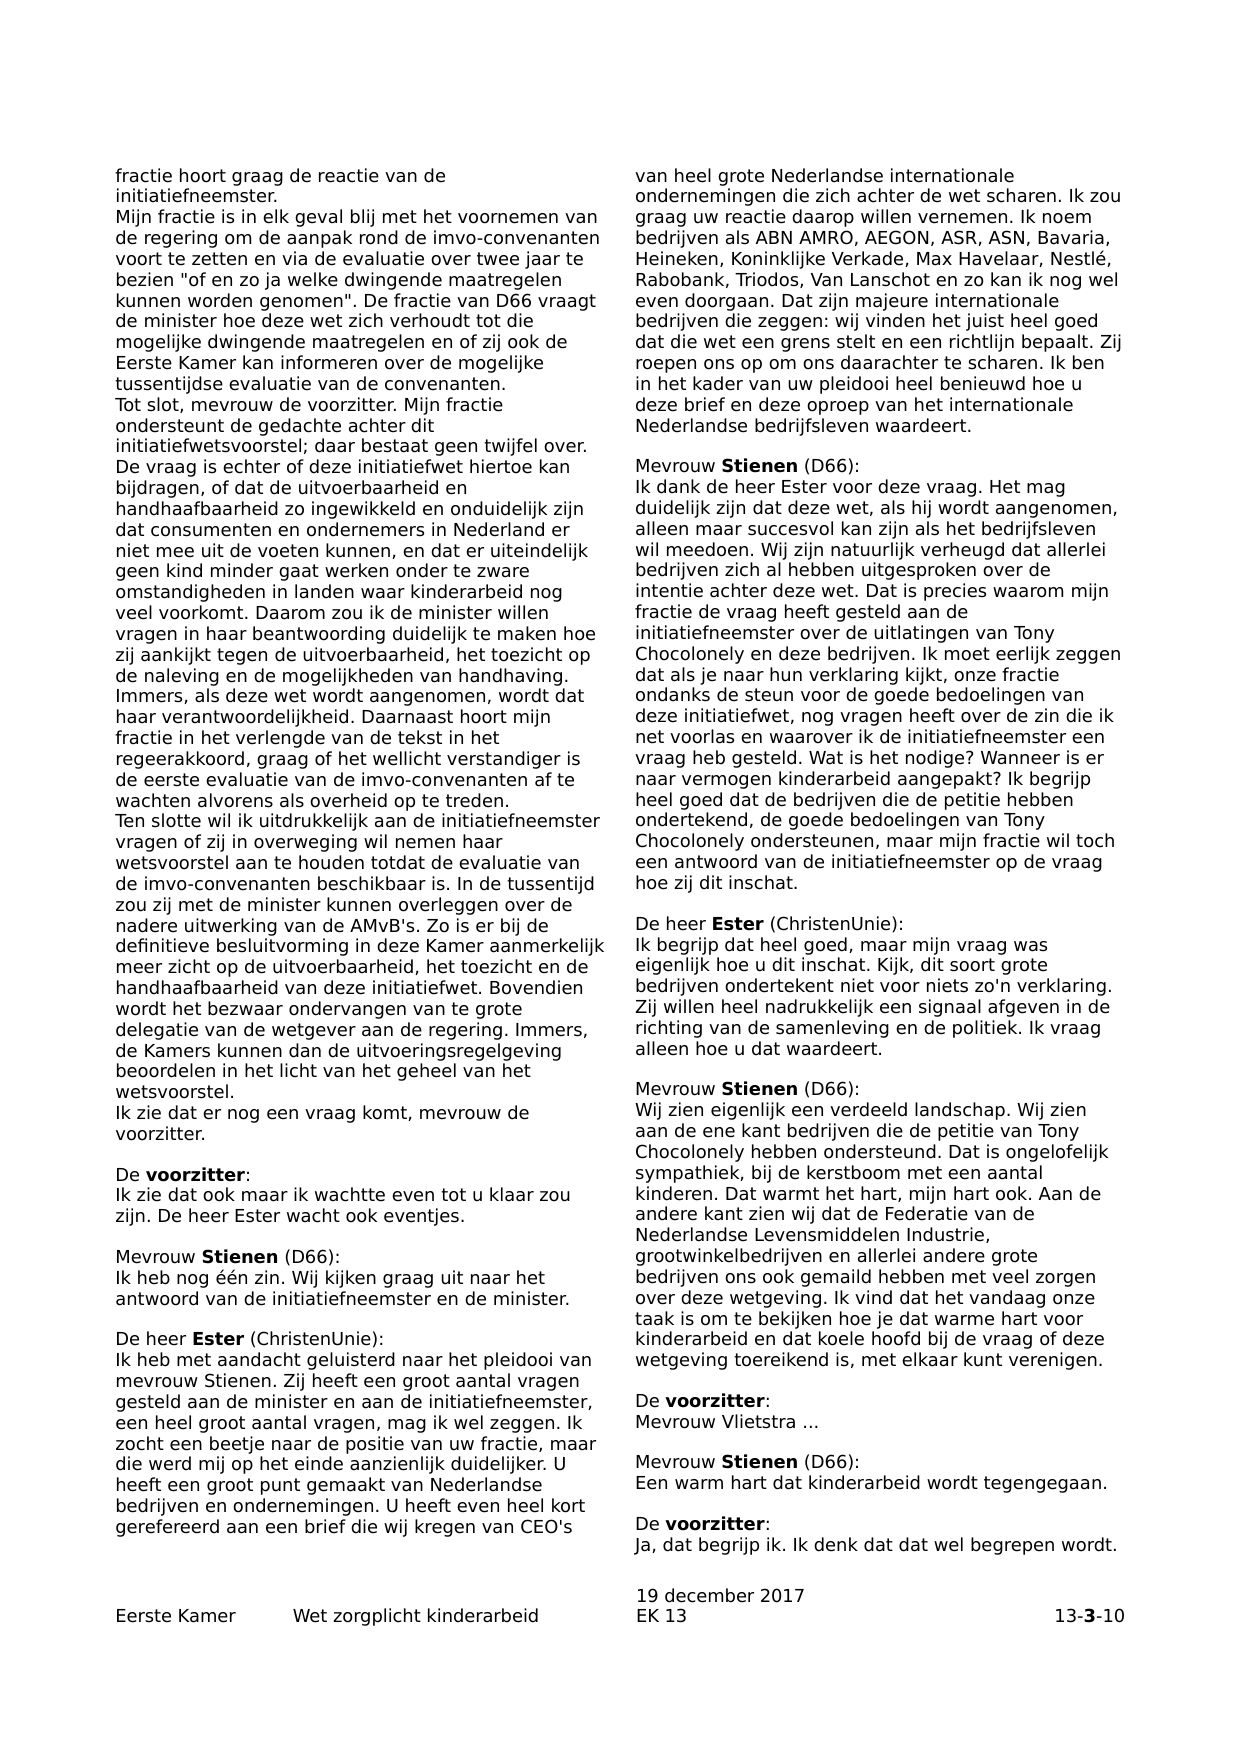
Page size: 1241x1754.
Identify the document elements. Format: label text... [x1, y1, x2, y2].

text Wij zien eigenlijk een verdeeld landschap. Wij zien aan de ene kant bedrijven die de petitie van Tony Chocolonely hebben ondersteund. Dat is ongelofelijk sympathiek, bij de kerstboom met een aantal kinderen. Dat warmt het hart, mijn hart ook. Aan de andere kant zien wij dat de Federatie van de Nederlandse Levensmiddelen Industrie, grootwinkelbedrijven en allerlei andere grote bedrijven ons ook gemaild hebben met veel zorgen over deze wetgeving. Ik vind dat het vandaag onze taak is om te bekijken hoe je dat warme hart voor kinderarbeid en dat koele hoofd bij de vraag of deze wetgeving toereikend is, met elkaar kunt verenigen. [635, 1100, 1125, 1371]
text Ik begrijp dat heel goed, maar mijn vraag was eigenlijk hoe u dit inschat. Kijk, dit soort grote bedrijven ondertekent niet voor niets zo'n verklaring. Zij willen heel nadrukkelijk een signaal afgeven in de richting van de samenleving en de politiek. Ik vraag alleen hoe u dat waardeert. [635, 934, 1125, 1059]
text Ja, dat begrijp ik. Ik denk dat dat wel begrepen wordt. [635, 1535, 1125, 1556]
text Ik zie dat ook maar ik wachtte even tot u klaar zou zijn. De heer Ester wacht ook eventjes. [115, 1185, 605, 1227]
text Mevrouw Stienen (D66): [635, 1079, 1125, 1100]
text van heel grote Nederlandse internationale ondernemingen die zich achter de wet scharen. Ik zou graag uw reactie daarop willen vernemen. Ik noem bedrijven als ABN AMRO, AEGON, ASR, ASN, Bavaria, Heineken, Koninklijke Verkade, Max Havelaar, Nestlé, Rabobank, Triodos, Van Lanschot en zo kan ik nog wel even doorgaan. Dat zijn majeure internationale bedrijven die zeggen: wij vinden het juist heel goed dat die wet een grens stelt en een richtlijn bepaalt. Zij roepen ons op om ons daarachter te scharen. Ik ben in het kader van uw pleidooi heel benieuwd hoe u deze brief en deze oproep van het internationale Nederlandse bedrijfsleven waardeert. [635, 165, 1125, 436]
text Mijn fractie is in elk geval blij met het voornemen van de regering om de aanpak rond de imvo-convenanten voort te zetten en via de evaluatie over twee jaar te bezien "of en zo ja welke dwingende maatregelen kunnen worden genomen". De fractie van D66 vraagt de minister hoe deze wet zich verhoudt tot die mogelijke dwingende maatregelen en of zij ook de Eerste Kamer kan informeren over de mogelijke tussentijdse evaluatie van de convenanten. [115, 207, 605, 394]
text Mevrouw Stienen (D66): [115, 1247, 605, 1268]
text Mevrouw Stienen (D66): [635, 456, 1125, 477]
text Mevrouw Vlietstra ... [635, 1412, 1125, 1432]
text Ten slotte wil ik uitdrukkelijk aan de initiatiefneemster vragen of zij in overweging wil nemen haar wetsvoorstel aan te houden totdat de evaluatie van de imvo-convenanten beschikbaar is. In de tussentijd zou zij met de minister kunnen overleggen over de nadere uitwerking van de AMvB's. Zo is er bij de definitieve besluitvorming in deze Kamer aanmerkelijk meer zicht op de uitvoerbaarheid, het toezicht en de handhaafbaarheid van deze initiatiefwet. Bovendien wordt het bezwaar ondervangen van te grote delegatie van de wetgever aan de regering. Immers, de Kamers kunnen dan de uitvoeringsregelgeving beoordelen in het licht van het geheel van het wetsvoorstel. [115, 811, 605, 1103]
text fractie hoort graag de reactie van de initiatiefneemster. [115, 165, 605, 207]
text De voorzitter: [635, 1514, 1125, 1535]
text Ik heb nog één zin. Wij kijken graag uit naar het antwoord van de initiatiefneemster en de minister. [115, 1268, 605, 1309]
text De voorzitter: [115, 1164, 605, 1185]
text De voorzitter: [635, 1391, 1125, 1412]
text De heer Ester (ChristenUnie): [635, 913, 1125, 934]
text De heer Ester (ChristenUnie): [115, 1329, 605, 1350]
text Tot slot, mevrouw de voorzitter. Mijn fractie ondersteunt de gedachte achter dit initiatiefwetsvoorstel; daar bestaat geen twijfel over. De vraag is echter of deze initiatiefwet hiertoe kan bijdragen, of dat de uitvoerbaarheid en handhaafbaarheid zo ingewikkeld en onduidelijk zijn dat consumenten en ondernemers in Nederland er niet mee uit de voeten kunnen, en dat er uiteindelijk geen kind minder gaat werken onder te zware omstandigheden in landen waar kinderarbeid nog veel voorkomt. Daarom zou ik de minister willen vragen in haar beantwoording duidelijk te maken hoe zij aankijkt tegen de uitvoerbaarheid, het toezicht op de naleving en de mogelijkheden van handhaving. Immers, als deze wet wordt aangenomen, wordt dat haar verantwoordelijkheid. Daarnaast hoort mijn fractie in het verlengde van de tekst in het regeerakkoord, graag of het wellicht verstandiger is de eerste evaluatie van de imvo-convenanten af te wachten alvorens als overheid op te treden. [115, 394, 605, 811]
text Een warm hart dat kinderarbeid wordt tegengegaan. [635, 1473, 1125, 1494]
text Ik zie dat er nog een vraag komt, mevrouw de voorzitter. [115, 1103, 605, 1144]
text Ik dank de heer Ester voor deze vraag. Het mag duidelijk zijn dat deze wet, als hij wordt aangenomen, alleen maar succesvol kan zijn als het bedrijfsleven wil meedoen. Wij zijn natuurlijk verheugd dat allerlei bedrijven zich al hebben uitgesproken over de intentie achter deze wet. Dat is precies waarom mijn fractie de vraag heeft gesteld aan de initiatiefneemster over de uitlatingen van Tony Chocolonely en deze bedrijven. Ik moet eerlijk zeggen dat als je naar hun verklaring kijkt, onze fractie ondanks de steun voor de goede bedoelingen van deze initiatiefwet, nog vragen heeft over de zin die ik net voorlas en waarover ik de initiatiefneemster een vraag heb gesteld. Wat is het nodige? Wanneer is er naar vermogen kinderarbeid aangepakt? Ik begrijp heel goed dat de bedrijven die de petitie hebben ondertekend, de goede bedoelingen van Tony Chocolonely ondersteunen, maar mijn fractie wil toch een antwoord van de initiatiefneemster op de vraag hoe zij dit inschat. [635, 477, 1125, 893]
text Ik heb met aandacht geluisterd naar het pleidooi van mevrouw Stienen. Zij heeft een groot aantal vragen gesteld aan de minister en aan de initiatiefneemster, een heel groot aantal vragen, mag ik wel zeggen. Ik zocht een beetje naar de positie van uw fractie, maar die werd mij op het einde aanzienlijk duidelijker. U heeft een groot punt gemaakt van Nederlandse bedrijven en ondernemingen. U heeft even heel kort gerefereerd aan een brief die wij kregen van CEO's [115, 1350, 605, 1537]
text Mevrouw Stienen (D66): [635, 1452, 1125, 1473]
